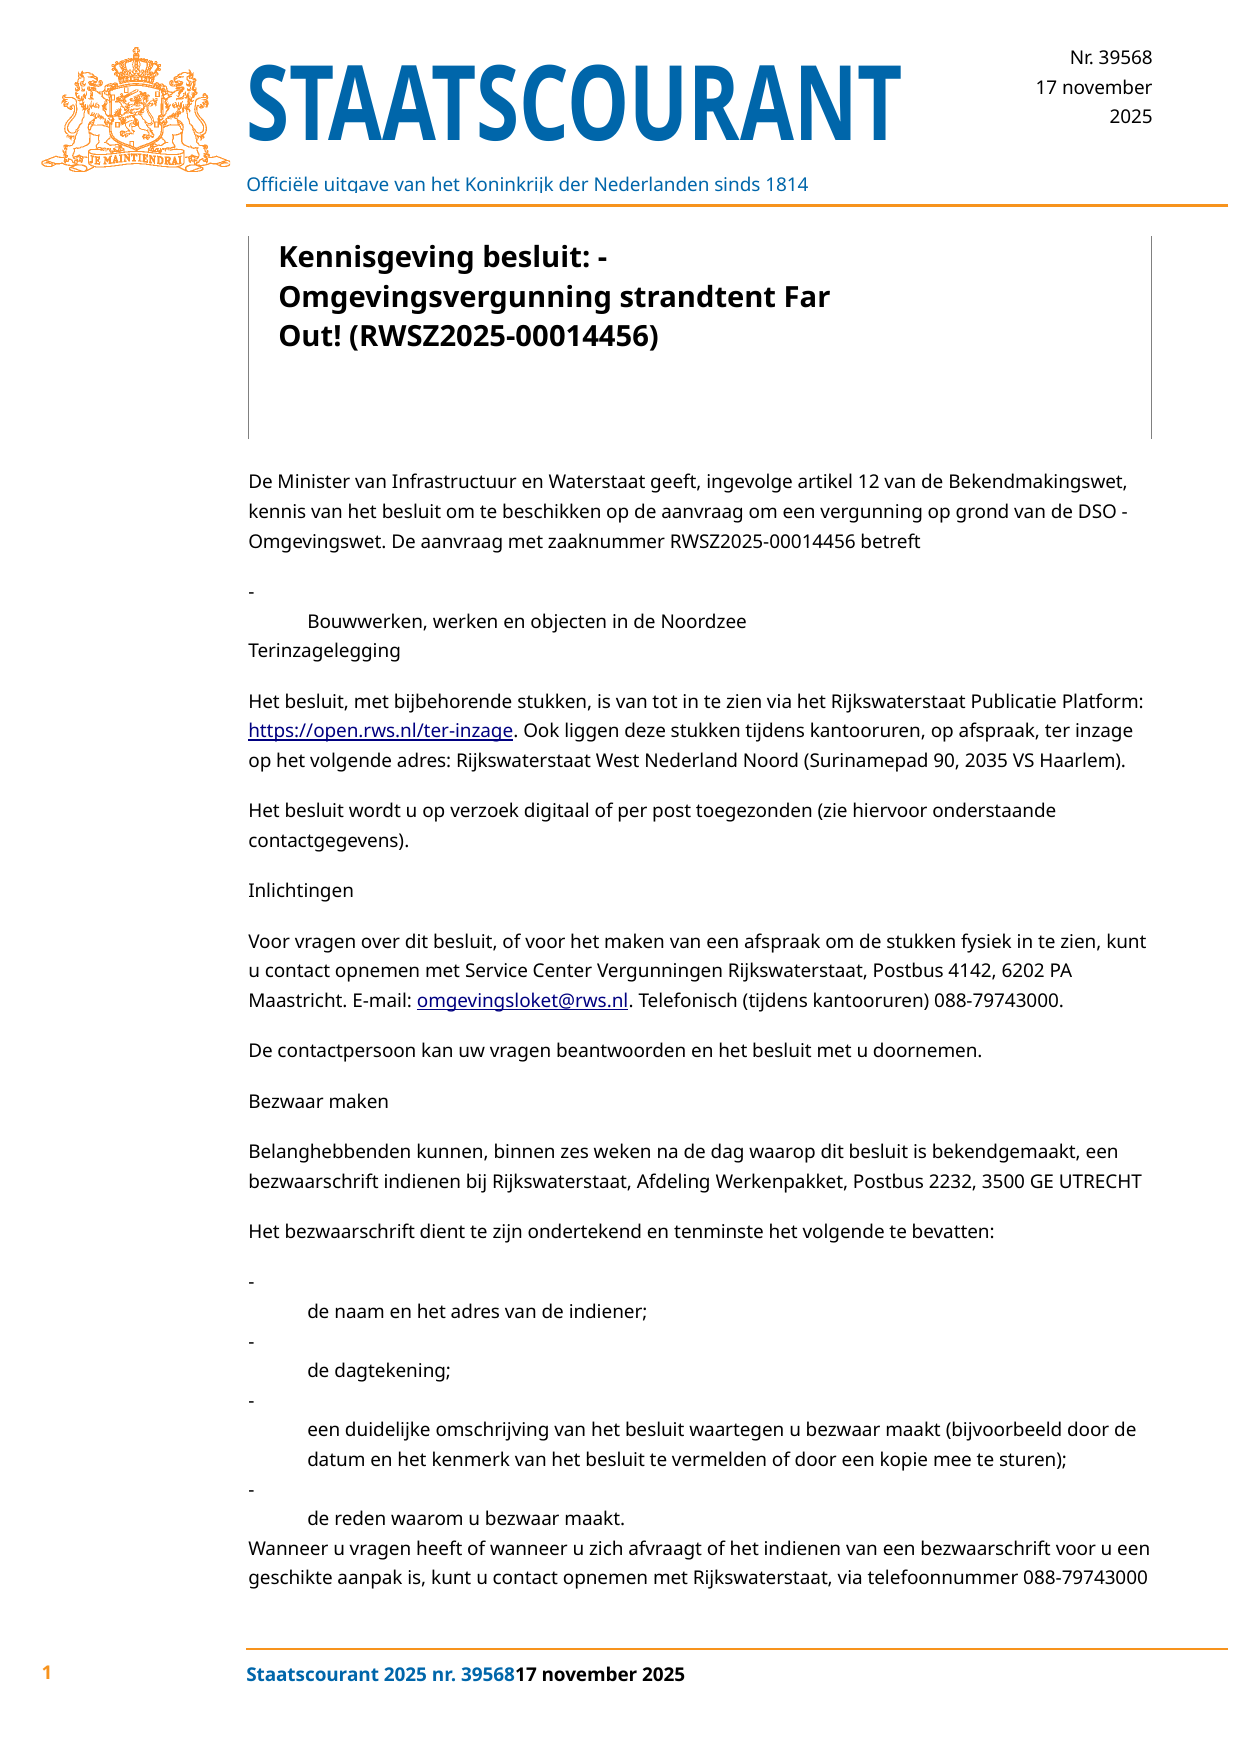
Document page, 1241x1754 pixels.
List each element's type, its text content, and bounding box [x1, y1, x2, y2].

table_header Kennisgeving besluit: -Omgevingsvergunning strandtent Far Out! (RWSZ2025-00014456) [249, 236, 850, 439]
list de dagtekening; [248, 1357, 1152, 1383]
text Het besluit wordt u op verzoek digitaal of per post toegezonden (zie hiervoor onderstaande contactgegevens). [248, 797, 1152, 853]
text Inlichtingen [248, 877, 1152, 903]
list Bouwwerken, werken en objecten in de Noordzee [248, 608, 1152, 633]
text Terinzagelegging [248, 637, 1152, 663]
text Voor vragen over dit besluit, of voor het maken van een afspraak om de stukken fysiek in te zien, kunt u contact opnemen met Service Center Vergunningen Rijkswaterstaat, Postbus 4142, 6202 PA Maastricht. E-mail: omgevingsloket@rws.nl. Telefonisch (tijdens kantooruren) 088-79743000. [248, 928, 1152, 1013]
table_header [850, 414, 1151, 439]
list de reden waarom u bezwaar maakt. [248, 1505, 1152, 1531]
text De Minister van Infrastructuur en Waterstaat geeft, ingevolge artikel 12 van de Bekendmakingswet, kennis van het besluit om te beschikken op de aanvraag om een vergunning op grond van de DSO - Omgevingswet. De aanvraag met zaaknummer RWSZ2025-00014456 betreft [248, 469, 1152, 553]
text Belanghebbenden kunnen, binnen zes weken na de dag waarop dit besluit is bekendgemaakt, een bezwaarschrift indienen bij Rijkswaterstaat, Afdeling Werkenpakket, Postbus 2232, 3500 GE UTRECHT [248, 1138, 1152, 1193]
picture [912, 236, 1090, 414]
text Het bezwaarschrift dient te zijn ondertekend en tenminste het volgende te bevatten: [248, 1218, 1152, 1244]
list de naam en het adres van de indiener; [248, 1298, 1152, 1324]
text Wanneer u vragen heeft of wanneer u zich afvraagt of het indienen van een bezwaarschrift voor u een geschikte aanpak is, kunt u contact opnemen met Rijkswaterstaat, via telefoonnummer 088-79743000 [248, 1535, 1152, 1590]
text Bezwaar maken [248, 1088, 1152, 1113]
table_header [850, 236, 912, 413]
table_header [1090, 236, 1151, 413]
list een duidelijke omschrijving van het besluit waartegen u bezwaar maakt (bijvoorbeeld door de datum en het kenmerk van het besluit te vermelden of door een kopie mee te sturen); [248, 1417, 1152, 1472]
text De contactpersoon kan uw vragen beantwoorden en het besluit met u doornemen. [248, 1037, 1152, 1063]
picture [41, 47, 231, 172]
text Het besluit, met bijbehorende stukken, is van tot in te zien via het Rijkswaterstaat Publicatie Platform: https://open.rws.nl/ter-inzage. Ook liggen deze stukken tijdens kantooruren, op afspraak, ter inzage op het volgende adres: Rijkswaterstaat West Nederland Noord (Surinamepad 90, 2035 VS Haarlem). [248, 688, 1152, 773]
